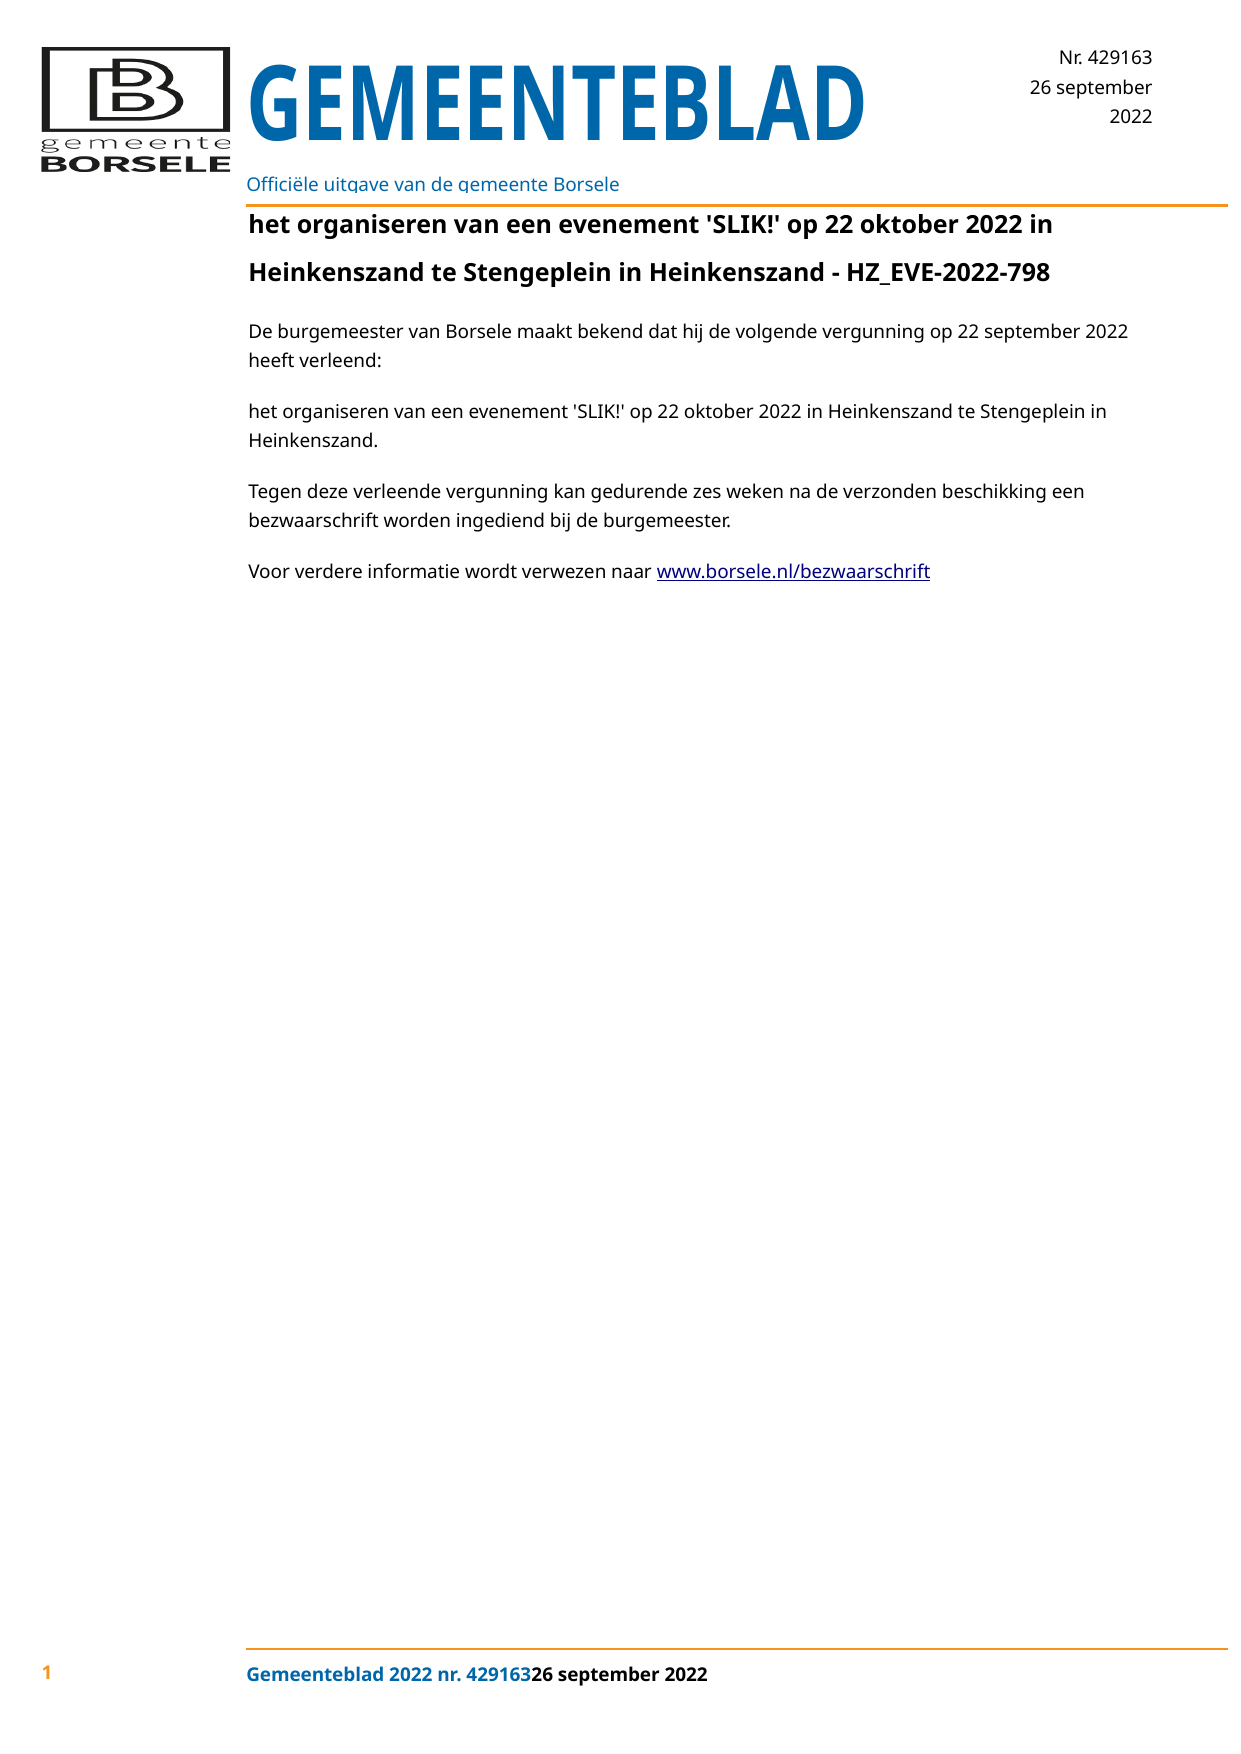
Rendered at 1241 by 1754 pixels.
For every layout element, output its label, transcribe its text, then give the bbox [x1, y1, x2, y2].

picture [41, 47, 231, 172]
text Voor verdere informatie wordt verwezen naar www.borsele.nl/bezwaarschrift [248, 558, 1152, 584]
text het organiseren van een evenement 'SLIK!' op 22 oktober 2022 in Heinkenszand te Stengeplein in Heinkenszand - HZ_EVE-2022-798 [248, 207, 1152, 288]
text Tegen deze verleende vergunning kan gedurende zes weken na de verzonden beschikking een bezwaarschrift worden ingediend bij de burgemeester. [248, 478, 1152, 533]
text het organiseren van een evenement 'SLIK!' op 22 oktober 2022 in Heinkenszand te Stengeplein in Heinkenszand. [248, 398, 1152, 453]
text De burgemeester van Borsele maakt bekend dat hij de volgende vergunning op 22 september 2022 heeft verleend: [248, 318, 1152, 373]
